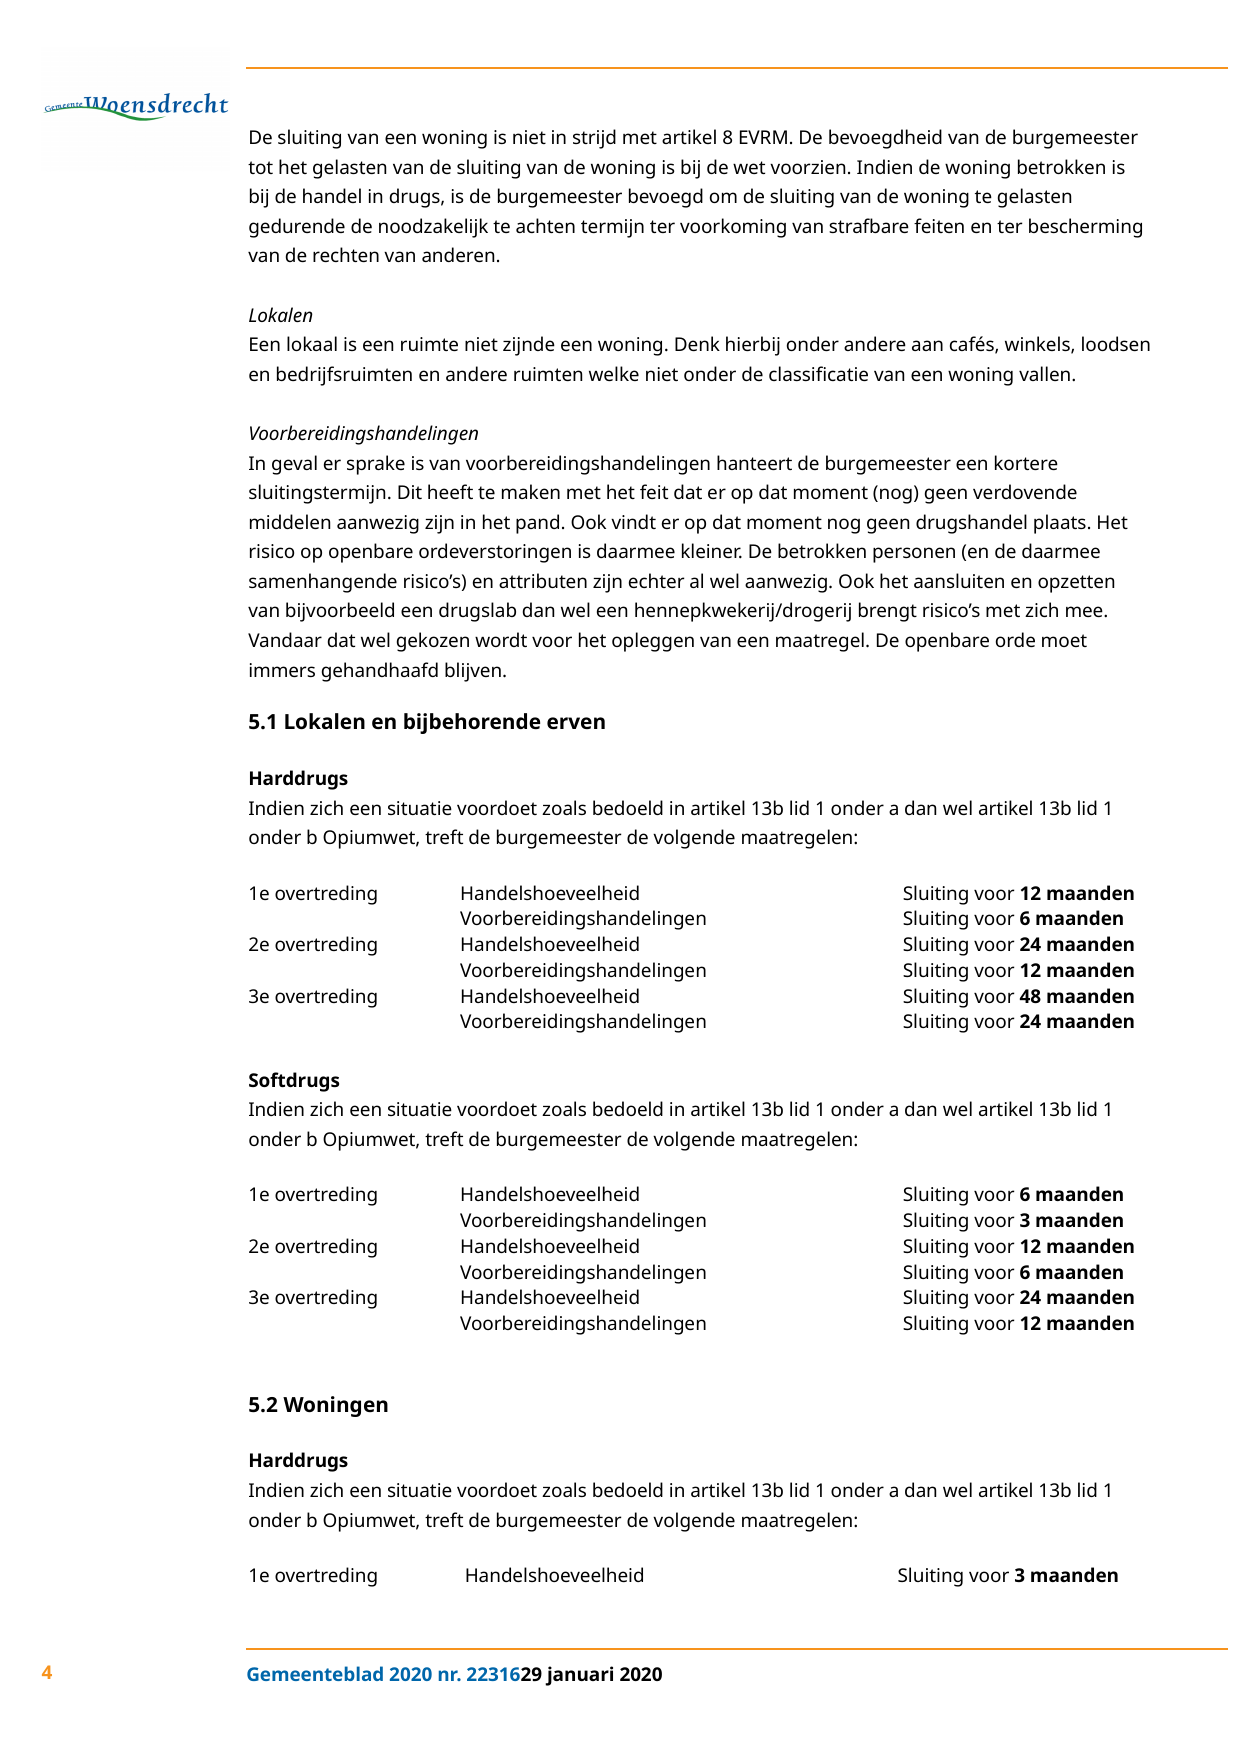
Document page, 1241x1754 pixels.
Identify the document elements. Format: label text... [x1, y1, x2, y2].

picture [41, 47, 231, 172]
table_cell [248, 1009, 460, 1034]
table_cell Sluiting voor 6 maanden [903, 906, 1152, 931]
table_cell 2e overtreding [248, 1233, 460, 1259]
text Harddrugs [248, 1448, 1152, 1473]
table_cell Handelshoeveelheid [460, 931, 903, 957]
table_cell 2e overtreding [248, 931, 460, 957]
table_header [903, 1156, 1152, 1182]
table_cell [248, 1310, 460, 1336]
table_cell Handelshoeveelheid [460, 983, 903, 1008]
table_cell 3e overtreding [248, 1285, 460, 1310]
table_cell [248, 1208, 460, 1233]
table_cell [248, 906, 460, 931]
table_cell Handelshoeveelheid [460, 880, 903, 906]
table_cell Sluiting voor 6 maanden [903, 1259, 1152, 1284]
table_cell Sluiting voor 24 maanden [903, 1285, 1152, 1310]
text Indien zich een situatie voordoet zoals bedoeld in artikel 13b lid 1 onder a dan wel artikel 13b lid 1 onder b Opiumwet, treft de burgemeester de volgende maatregelen: [248, 795, 1152, 850]
table_cell Sluiting voor 24 maanden [903, 1009, 1152, 1034]
table_cell Voorbereidingshandelingen [460, 1009, 903, 1034]
table_cell Sluiting voor 12 maanden [903, 880, 1152, 906]
text Lokalen [248, 302, 1152, 328]
table_cell Sluiting voor 24 maanden [903, 931, 1152, 957]
table_cell Voorbereidingshandelingen [460, 1259, 903, 1284]
table_cell Sluiting voor 12 maanden [903, 957, 1152, 983]
table_header [248, 1537, 464, 1562]
text Softdrugs [248, 1067, 1152, 1093]
text 5.1 Lokalen en bijbehorende erven [248, 707, 1152, 736]
table_cell Handelshoeveelheid [460, 1285, 903, 1310]
table_header [903, 854, 1152, 880]
table_cell Handelshoeveelheid [465, 1562, 897, 1588]
table_cell Handelshoeveelheid [460, 1182, 903, 1207]
table_cell Voorbereidingshandelingen [460, 1208, 903, 1233]
table_cell Sluiting voor 6 maanden [903, 1182, 1152, 1207]
table_cell Voorbereidingshandelingen [460, 1310, 903, 1336]
text 5.2 Woningen [248, 1390, 1152, 1418]
text De sluiting van een woning is niet in strijd met artikel 8 EVRM. De bevoegdheid van de burgemeester tot het gelasten van de sluiting van de woning is bij de wet voorzien. Indien de woning betrokken is bij de handel in drugs, is de burgemeester bevoegd om de sluiting van de woning te gelasten gedurende de noodzakelijk te achten termijn ter voorkoming van strafbare feiten en ter bescherming van de rechten van anderen. [248, 124, 1152, 268]
table_header [460, 1156, 903, 1182]
table_cell Sluiting voor 48 maanden [903, 983, 1152, 1008]
table_cell Handelshoeveelheid [460, 1233, 903, 1259]
table_cell [248, 1259, 460, 1284]
table_cell Sluiting voor 12 maanden [903, 1233, 1152, 1259]
table_cell 1e overtreding [248, 1562, 464, 1588]
table_header [465, 1537, 897, 1562]
table_header [898, 1537, 1152, 1562]
table_cell [248, 957, 460, 983]
text Een lokaal is een ruimte niet zijnde een woning. Denk hierbij onder andere aan cafés, winkels, loodsen en bedrijfsruimten en andere ruimten welke niet onder de classificatie van een woning vallen. [248, 331, 1152, 387]
table_cell Sluiting voor 12 maanden [903, 1310, 1152, 1336]
table_cell Sluiting voor 3 maanden [898, 1562, 1152, 1588]
table_header [248, 854, 460, 880]
table_cell Voorbereidingshandelingen [460, 957, 903, 983]
table_header [460, 854, 903, 880]
table_cell 1e overtreding [248, 880, 460, 906]
table_cell Sluiting voor 3 maanden [903, 1208, 1152, 1233]
text Voorbereidingshandelingen [248, 420, 1152, 446]
text Indien zich een situatie voordoet zoals bedoeld in artikel 13b lid 1 onder a dan wel artikel 13b lid 1 onder b Opiumwet, treft de burgemeester de volgende maatregelen: [248, 1097, 1152, 1152]
table_cell Voorbereidingshandelingen [460, 906, 903, 931]
table_cell 3e overtreding [248, 983, 460, 1008]
text In geval er sprake is van voorbereidingshandelingen hanteert de burgemeester een kortere sluitingstermijn. Dit heeft te maken met het feit dat er op dat moment (nog) geen verdovende middelen aanwezig zijn in het pand. Ook vindt er op dat moment nog geen drugshandel plaats. Het risico op openbare ordeverstoringen is daarmee kleiner. De betrokken personen (en de daarmee samenhangende risico’s) en attributen zijn echter al wel aanwezig. Ook het aansluiten en opzetten van bijvoorbeeld een drugslab dan wel een hennepkwekerij/drogerij brengt risico’s met zich mee. Vandaar dat wel gekozen wordt voor het opleggen van een maatregel. De openbare orde moet immers gehandhaafd blijven. [248, 450, 1152, 683]
table_header [248, 1156, 460, 1182]
text Indien zich een situatie voordoet zoals bedoeld in artikel 13b lid 1 onder a dan wel artikel 13b lid 1 onder b Opiumwet, treft de burgemeester de volgende maatregelen: [248, 1477, 1152, 1533]
text Harddrugs [248, 765, 1152, 791]
table_cell 1e overtreding [248, 1182, 460, 1207]
